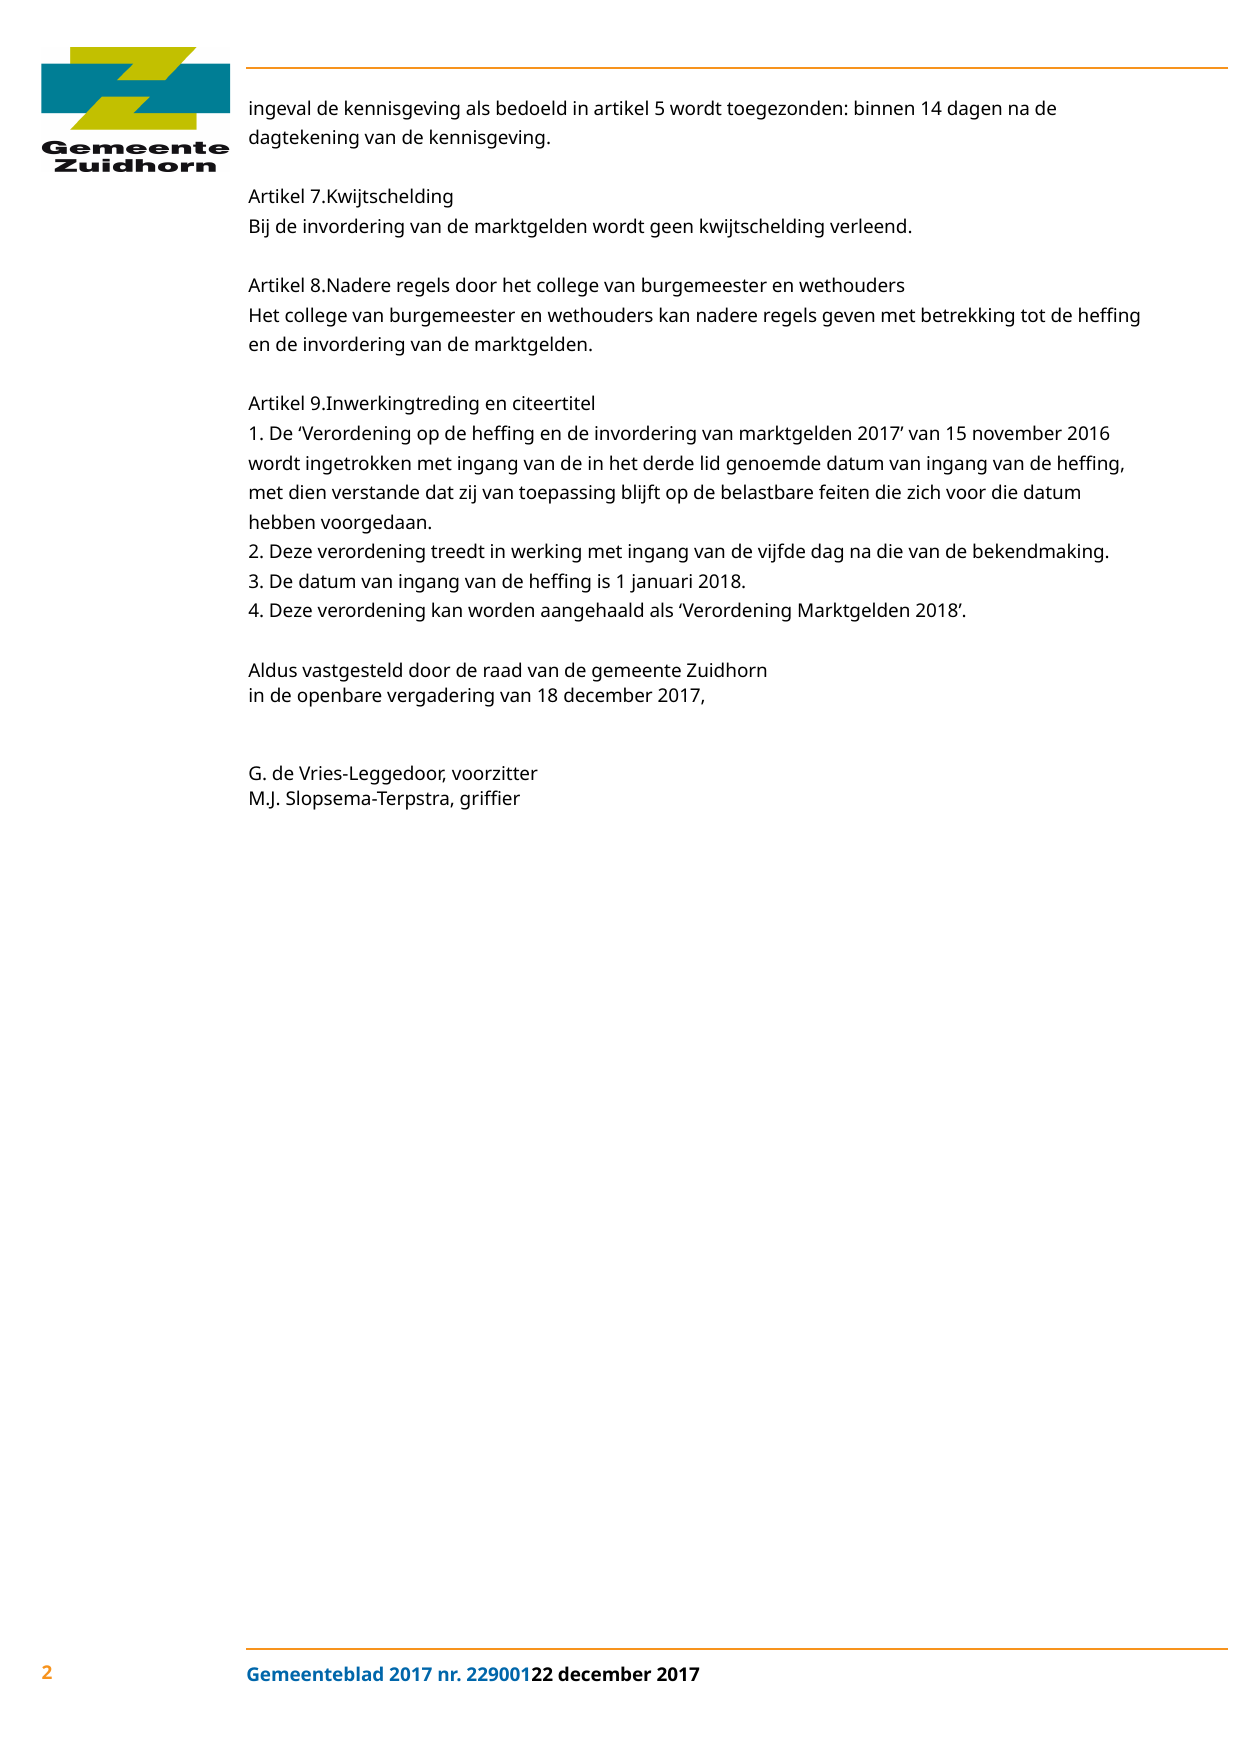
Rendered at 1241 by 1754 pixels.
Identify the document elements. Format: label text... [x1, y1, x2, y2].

text Het college van burgemeester en wethouders kan nadere regels geven met betrekking tot de heffing en de invordering van de marktgelden. [248, 302, 1152, 357]
text ingeval de kennisgeving als bedoeld in artikel 5 wordt toegezonden: binnen 14 dagen na de dagtekening van de kennisgeving. [248, 95, 1152, 150]
text Bij de invordering van de marktgelden wordt geen kwijtschelding verleend. [248, 213, 1152, 239]
text 4. Deze verordening kan worden aangehaald als ‘Verordening Marktgelden 2018’. [248, 598, 1152, 623]
text M.J. Slopsema-Terpstra, griffier [248, 786, 1152, 811]
text G. de Vries-Leggedoor, voorzitter [248, 760, 1152, 786]
text in de openbare vergadering van 18 december 2017, [248, 683, 1152, 708]
text 1. De ‘Verordening op de heffing en de invordering van marktgelden 2017’ van 15 november 2016 wordt ingetrokken met ingang van de in het derde lid genoemde datum van ingang van de heffing, met dien verstande dat zij van toepassing blijft op de belastbare feiten die zich voor die datum hebben voorgedaan. [248, 420, 1152, 535]
text 2. Deze verordening treedt in werking met ingang van de vijfde dag na die van de bekendmaking. [248, 538, 1152, 564]
text 3. De datum van ingang van de heffing is 1 januari 2018. [248, 568, 1152, 594]
picture [41, 47, 231, 172]
text Artikel 7.Kwijtschelding [248, 183, 1152, 209]
text Artikel 9.Inwerkingtreding en citeertitel [248, 391, 1152, 416]
text Aldus vastgesteld door de raad van de gemeente Zuidhorn [248, 657, 1152, 683]
text Artikel 8.Nadere regels door het college van burgemeester en wethouders [248, 272, 1152, 298]
